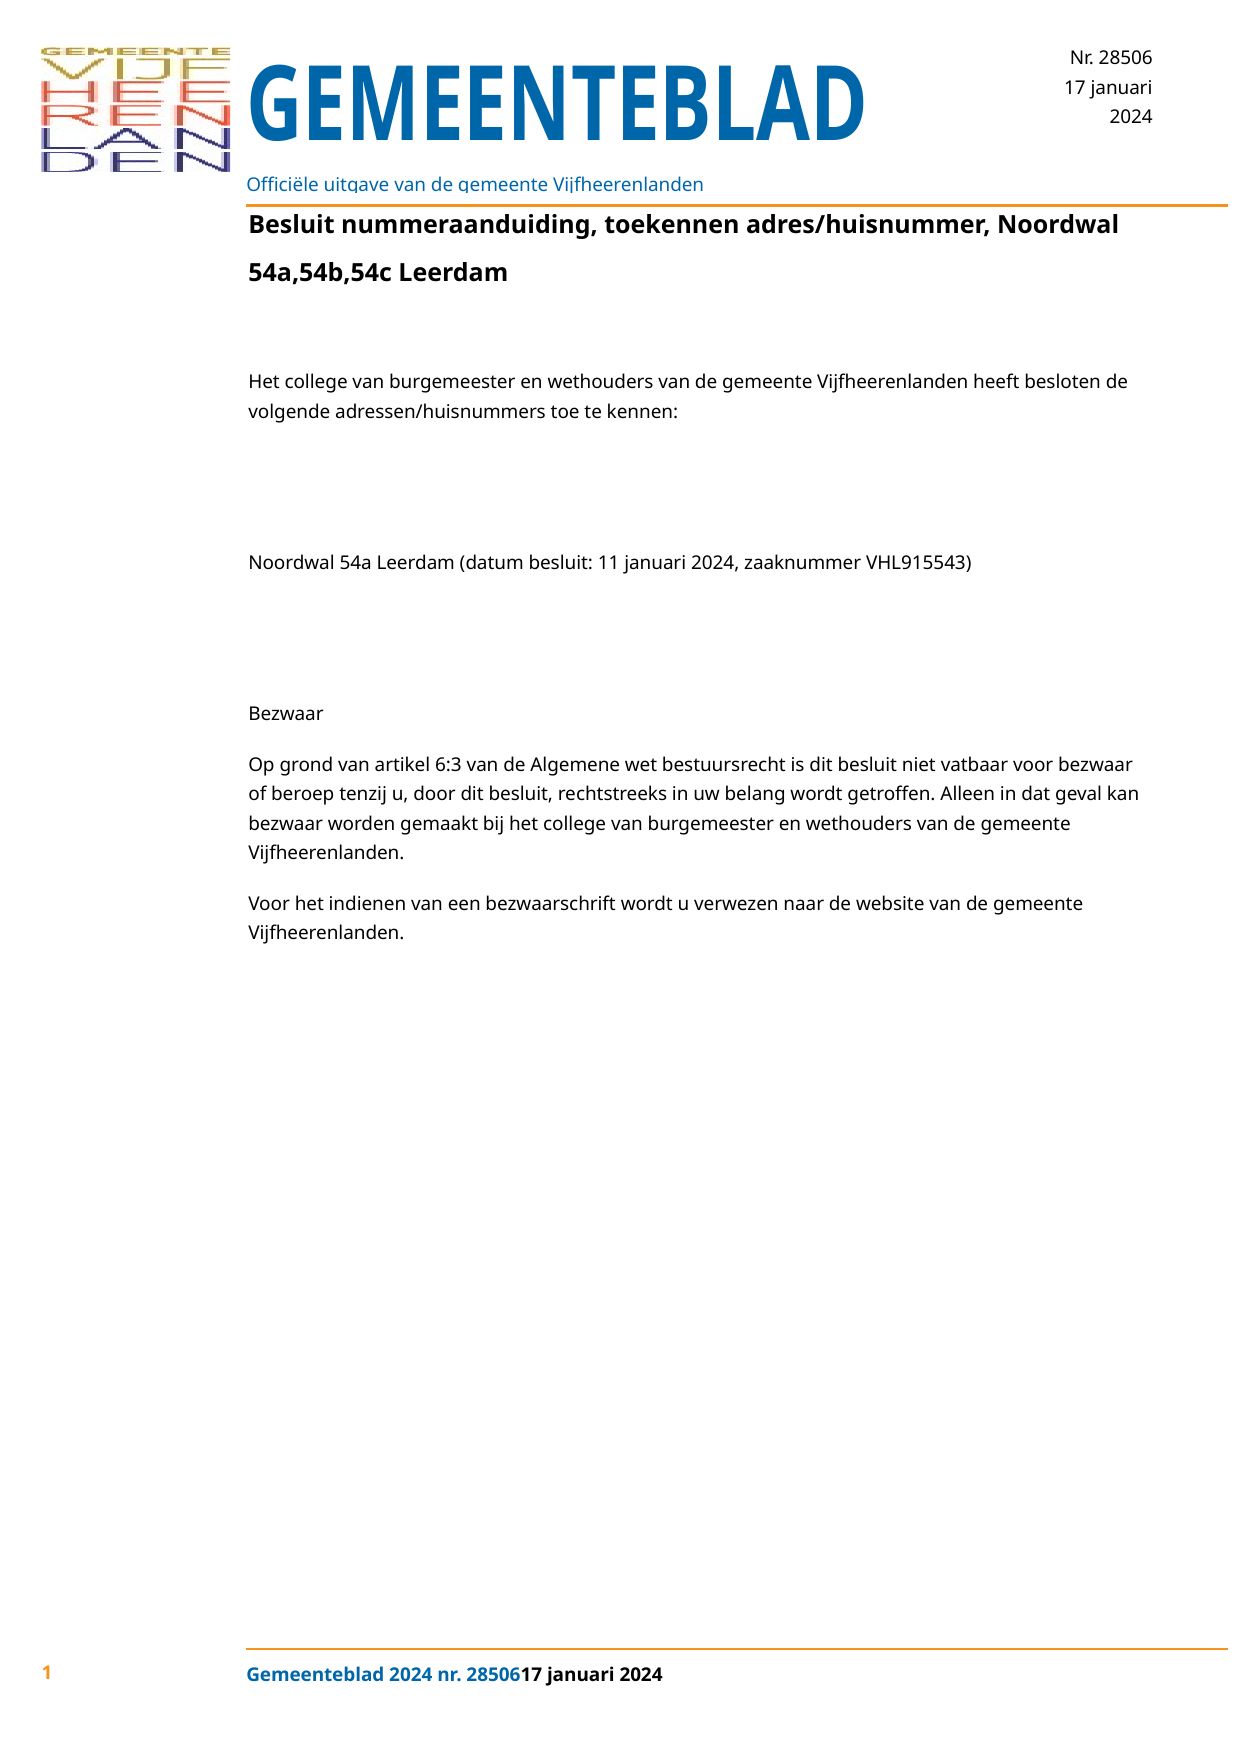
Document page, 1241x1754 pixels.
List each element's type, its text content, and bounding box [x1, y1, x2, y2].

picture [41, 47, 231, 172]
text Besluit nummeraanduiding, toekennen adres/huisnummer, Noordwal 54a,54b,54c Leerdam [248, 207, 1152, 288]
text Op grond van artikel 6:3 van de Algemene wet bestuursrecht is dit besluit niet vatbaar voor bezwaar of beroep tenzij u, door dit besluit, rechtstreeks in uw belang wordt getroffen. Alleen in dat geval kan bezwaar worden gemaakt bij het college van burgemeester en wethouders van de gemeente Vijfheerenlanden. [248, 751, 1152, 865]
text Bezwaar [248, 700, 1152, 726]
text Voor het indienen van een bezwaarschrift wordt u verwezen naar de website van de gemeente Vijfheerenlanden. [248, 890, 1152, 945]
text Noordwal 54a Leerdam (datum besluit: 11 januari 2024, zaaknummer VHL915543) [248, 549, 1152, 575]
text Het college van burgemeester en wethouders van de gemeente Vijfheerenlanden heeft besloten de volgende adressen/huisnummers toe te kennen: [248, 368, 1152, 424]
